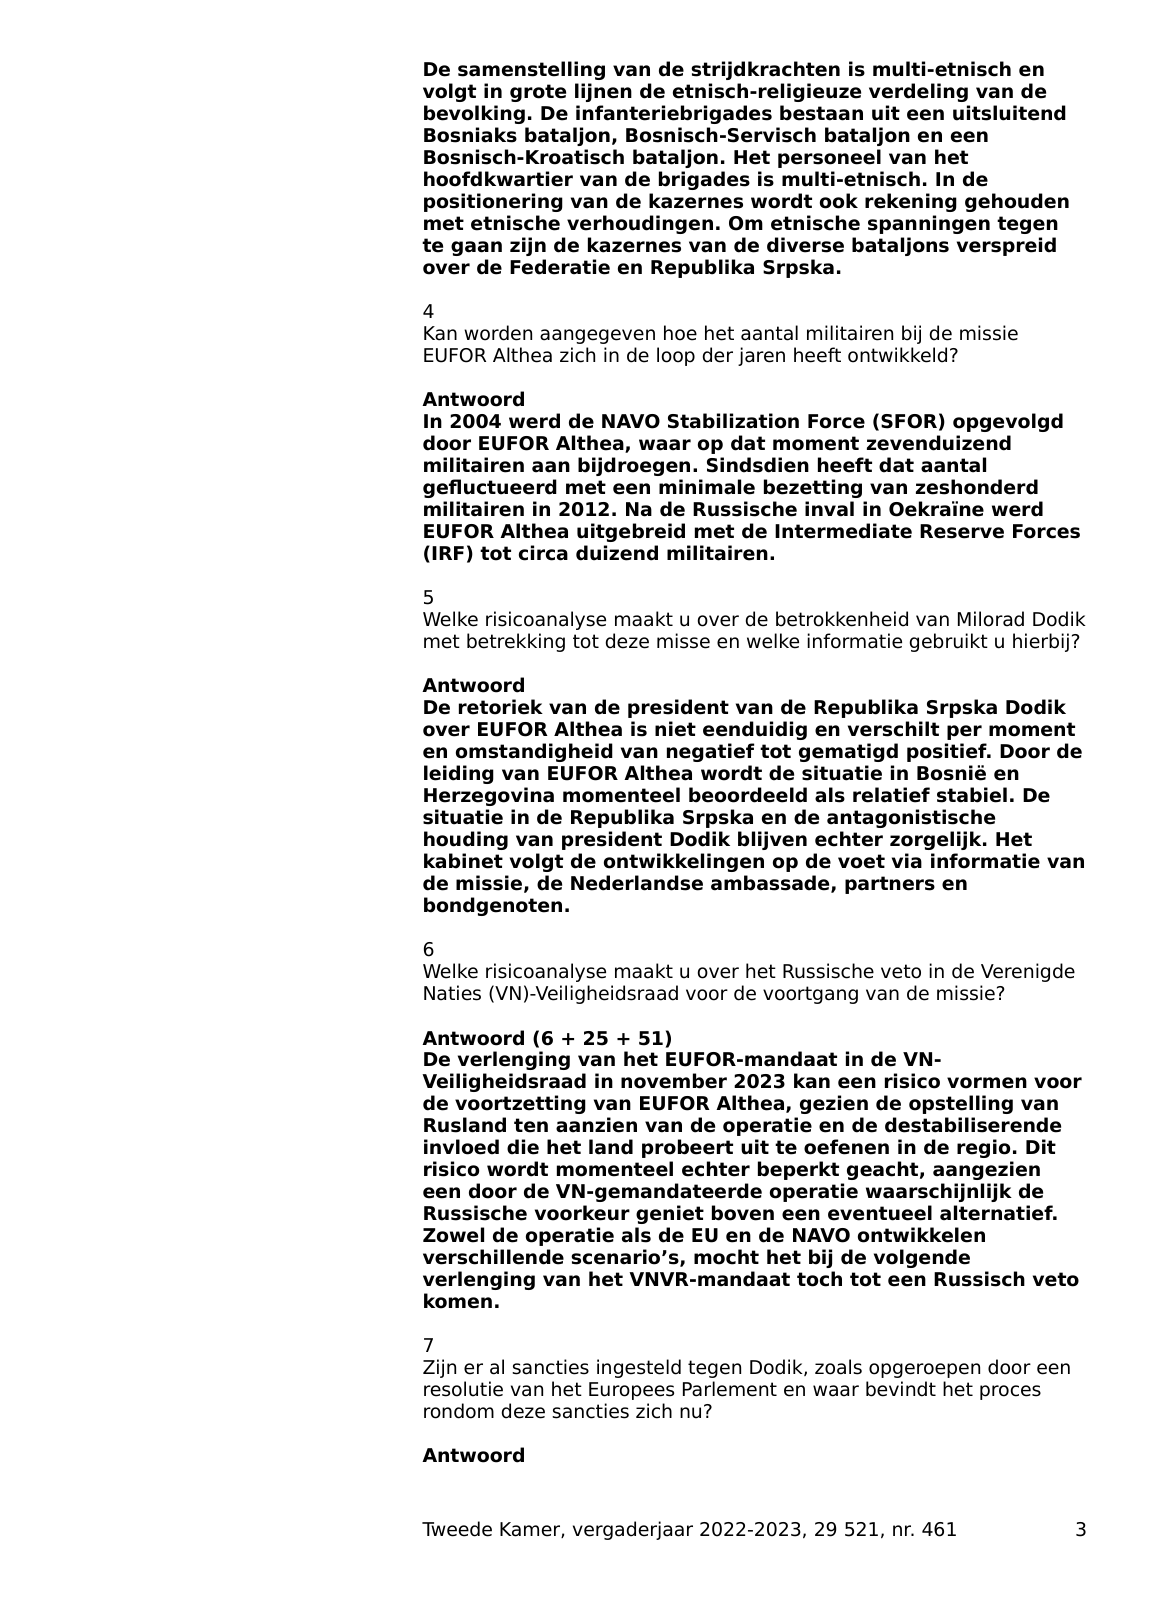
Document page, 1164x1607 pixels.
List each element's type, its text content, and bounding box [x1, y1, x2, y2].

text De retoriek van de president van de Republika Srpska Dodik over EUFOR Althea is niet eenduidig en verschilt per moment en omstandigheid van negatief tot gematigd positief. Door de leiding van EUFOR Althea wordt de situatie in Bosnië en Herzegovina momenteel beoordeeld als relatief stabiel. De situatie in de Republika Srpska en de antagonistische houding van president Dodik blijven echter zorgelijk. Het kabinet volgt de ontwikkelingen op de voet via informatie van de missie, de Nederlandse ambassade, partners en bondgenoten. [422, 697, 1087, 917]
text 7 [422, 1335, 1087, 1357]
text Antwoord (6 + 25 + 51) [422, 1027, 1087, 1049]
text Antwoord [422, 675, 1087, 697]
text Kan worden aangegeven hoe het aantal militairen bij de missie EUFOR Althea zich in de loop der jaren heeft ontwikkeld? [422, 323, 1087, 367]
text Antwoord [422, 1445, 1087, 1467]
text Zijn er al sancties ingesteld tegen Dodik, zoals opgeroepen door een resolutie van het Europees Parlement en waar bevindt het proces rondom deze sancties zich nu? [422, 1357, 1087, 1423]
text In 2004 werd de NAVO Stabilization Force (SFOR) opgevolgd door EUFOR Althea, waar op dat moment zevenduizend militairen aan bijdroegen. Sindsdien heeft dat aantal gefluctueerd met een minimale bezetting van zeshonderd militairen in 2012. Na de Russische inval in Oekraïne werd EUFOR Althea uitgebreid met de Intermediate Reserve Forces (IRF) tot circa duizend militairen. [422, 411, 1087, 565]
text 6 [422, 939, 1087, 961]
text 5 [422, 587, 1087, 609]
text Antwoord [422, 389, 1087, 411]
text Welke risicoanalyse maakt u over het Russische veto in de Verenigde Naties (VN)-Veiligheidsraad voor de voortgang van de missie? [422, 961, 1087, 1005]
text 4 [422, 301, 1087, 323]
text De samenstelling van de strijdkrachten is multi-etnisch en volgt in grote lijnen de etnisch-religieuze verdeling van de bevolking. De infanteriebrigades bestaan uit een uitsluitend Bosniaks bataljon, Bosnisch-Servisch bataljon en een Bosnisch-Kroatisch bataljon. Het personeel van het hoofdkwartier van de brigades is multi-etnisch. In de positionering van de kazernes wordt ook rekening gehouden met etnische verhoudingen. Om etnische spanningen tegen te gaan zijn de kazernes van de diverse bataljons verspreid over de Federatie en Republika Srpska. [422, 59, 1087, 279]
text Welke risicoanalyse maakt u over de betrokkenheid van Milorad Dodik met betrekking tot deze misse en welke informatie gebruikt u hierbij? [422, 609, 1087, 653]
text De verlenging van het EUFOR-mandaat in de VN-Veiligheidsraad in november 2023 kan een risico vormen voor de voortzetting van EUFOR Althea, gezien de opstelling van Rusland ten aanzien van de operatie en de destabiliserende invloed die het land probeert uit te oefenen in de regio. Dit risico wordt momenteel echter beperkt geacht, aangezien een door de VN-gemandateerde operatie waarschijnlijk de Russische voorkeur geniet boven een eventueel alternatief. Zowel de operatie als de EU en de NAVO ontwikkelen verschillende scenario’s, mocht het bij de volgende verlenging van het VNVR-mandaat toch tot een Russisch veto komen. [422, 1049, 1087, 1313]
